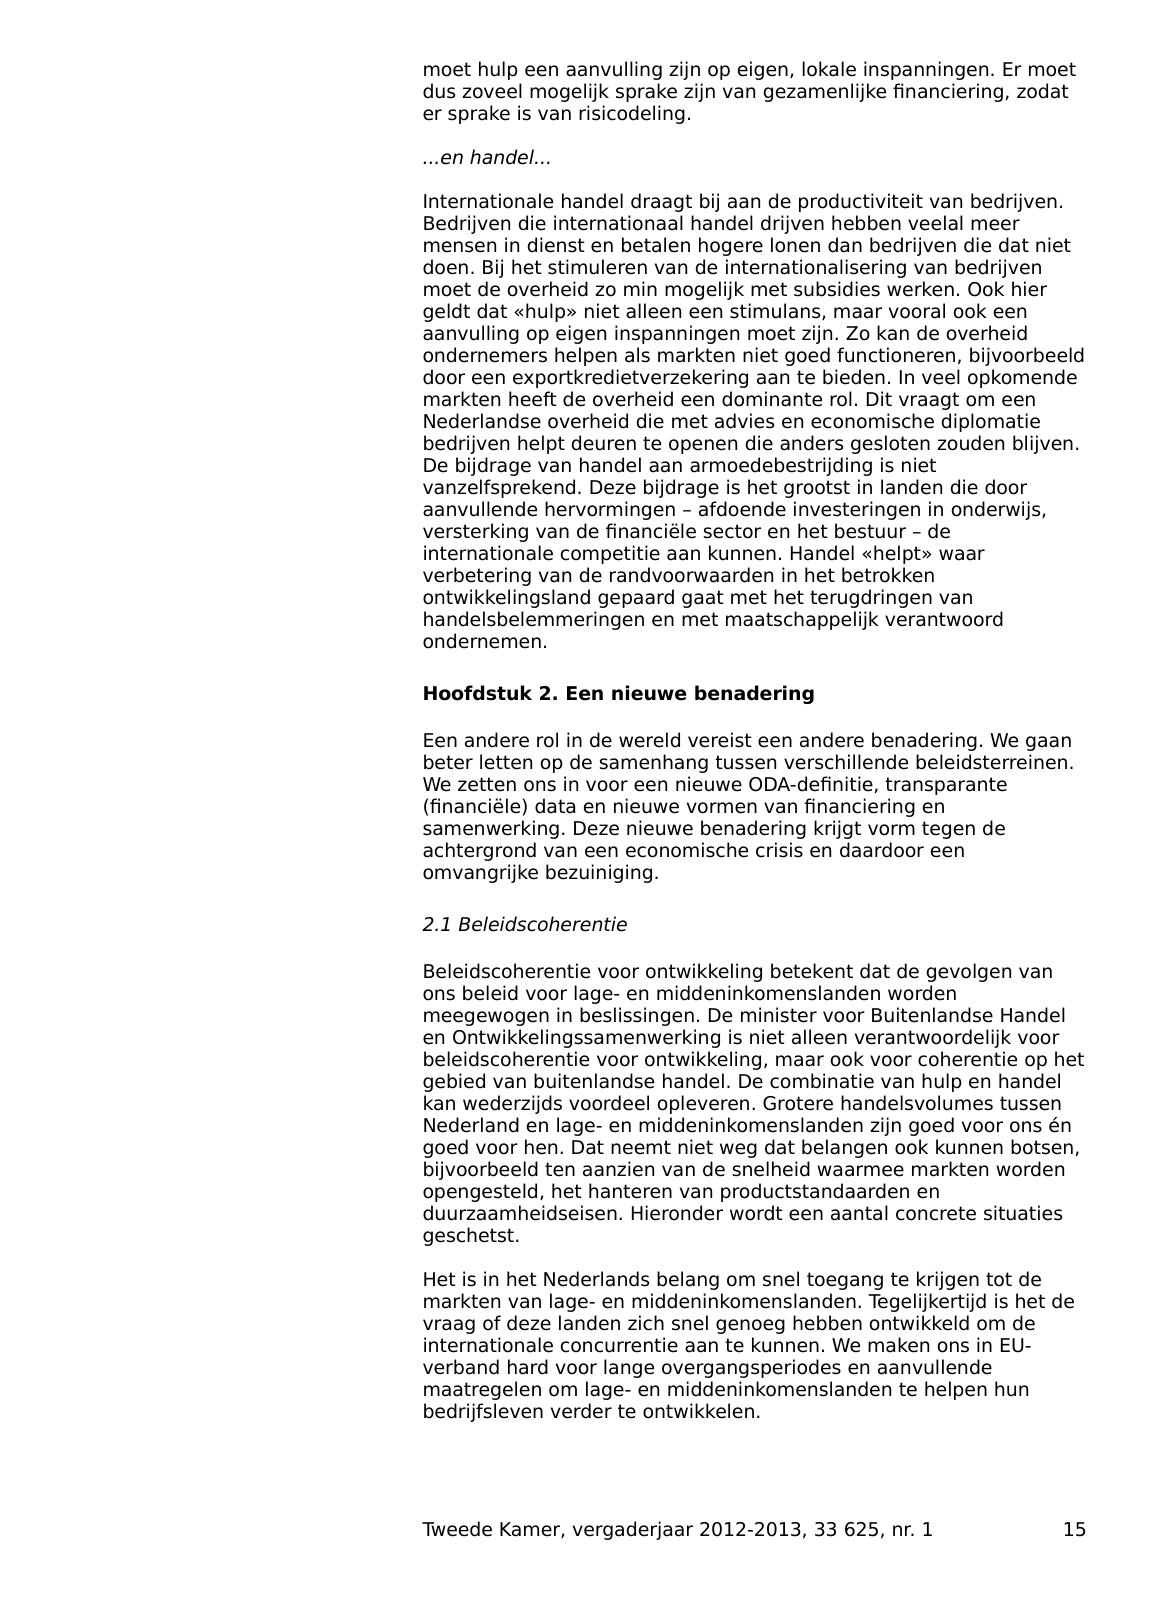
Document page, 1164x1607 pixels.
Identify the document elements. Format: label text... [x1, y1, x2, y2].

text Internationale handel draagt bij aan de productiviteit van bedrijven. Bedrijven die internationaal handel drijven hebben veelal meer mensen in dienst en betalen hogere lonen dan bedrijven die dat niet doen. Bij het stimuleren van de internationalisering van bedrijven moet de overheid zo min mogelijk met subsidies werken. Ook hier geldt dat «hulp» niet alleen een stimulans, maar vooral ook een aanvulling op eigen inspanningen moet zijn. Zo kan de overheid ondernemers helpen als markten niet goed functioneren, bijvoorbeeld door een exportkredietverzekering aan te bieden. In veel opkomende markten heeft de overheid een dominante rol. Dit vraagt om een Nederlandse overheid die met advies en economische diplomatie bedrijven helpt deuren te openen die anders gesloten zouden blijven. De bijdrage van handel aan armoedebestrijding is niet vanzelfsprekend. Deze bijdrage is het grootst in landen die door aanvullende hervormingen – afdoende investeringen in onderwijs, versterking van de financiële sector en het bestuur – de internationale competitie aan kunnen. Handel «helpt» waar verbetering van de randvoorwaarden in het betrokken ontwikkelingsland gepaard gaat met het terugdringen van handelsbelemmeringen en met maatschappelijk verantwoord ondernemen. [422, 191, 1087, 653]
subtitle ...en handel... [422, 147, 1087, 169]
text Beleidscoherentie voor ontwikkeling betekent dat de gevolgen van ons beleid voor lage- en middeninkomenslanden worden meegewogen in beslissingen. De minister voor Buitenlandse Handel en Ontwikkelingssamenwerking is niet alleen verantwoordelijk voor beleidscoherentie voor ontwikkeling, maar ook voor coherentie op het gebied van buitenlandse handel. De combinatie van hulp en handel kan wederzijds voordeel opleveren. Grotere handelsvolumes tussen Nederland en lage- en middeninkomenslanden zijn goed voor ons én goed voor hen. Dat neemt niet weg dat belangen ook kunnen botsen, bijvoorbeeld ten aanzien van de snelheid waarmee markten worden opengesteld, het hanteren van productstandaarden en duurzaamheidseisen. Hieronder wordt een aantal concrete situaties geschetst. [422, 961, 1087, 1246]
subtitle 2.1 Beleidscoherentie [422, 914, 1087, 936]
text moet hulp een aanvulling zijn op eigen, lokale inspanningen. Er moet dus zoveel mogelijk sprake zijn van gezamenlijke financiering, zodat er sprake is van risicodeling. [422, 59, 1087, 125]
text Een andere rol in de wereld vereist een andere benadering. We gaan beter letten op de samenhang tussen verschillende beleidsterreinen. We zetten ons in voor een nieuwe ODA-definitie, transparante (financiële) data en nieuwe vormen van financiering en samenwerking. Deze nieuwe benadering krijgt vorm tegen de achtergrond van een economische crisis en daardoor een omvangrijke bezuiniging. [422, 730, 1087, 884]
subtitle Hoofdstuk 2. Een nieuwe benadering [422, 683, 1087, 705]
text Het is in het Nederlands belang om snel toegang te krijgen tot de markten van lage- en middeninkomenslanden. Tegelijkertijd is het de vraag of deze landen zich snel genoeg hebben ontwikkeld om de internationale concurrentie aan te kunnen. We maken ons in EU-verband hard voor lange overgangsperiodes en aanvullende maatregelen om lage- en middeninkomenslanden te helpen hun bedrijfsleven verder te ontwikkelen. [422, 1269, 1087, 1422]
